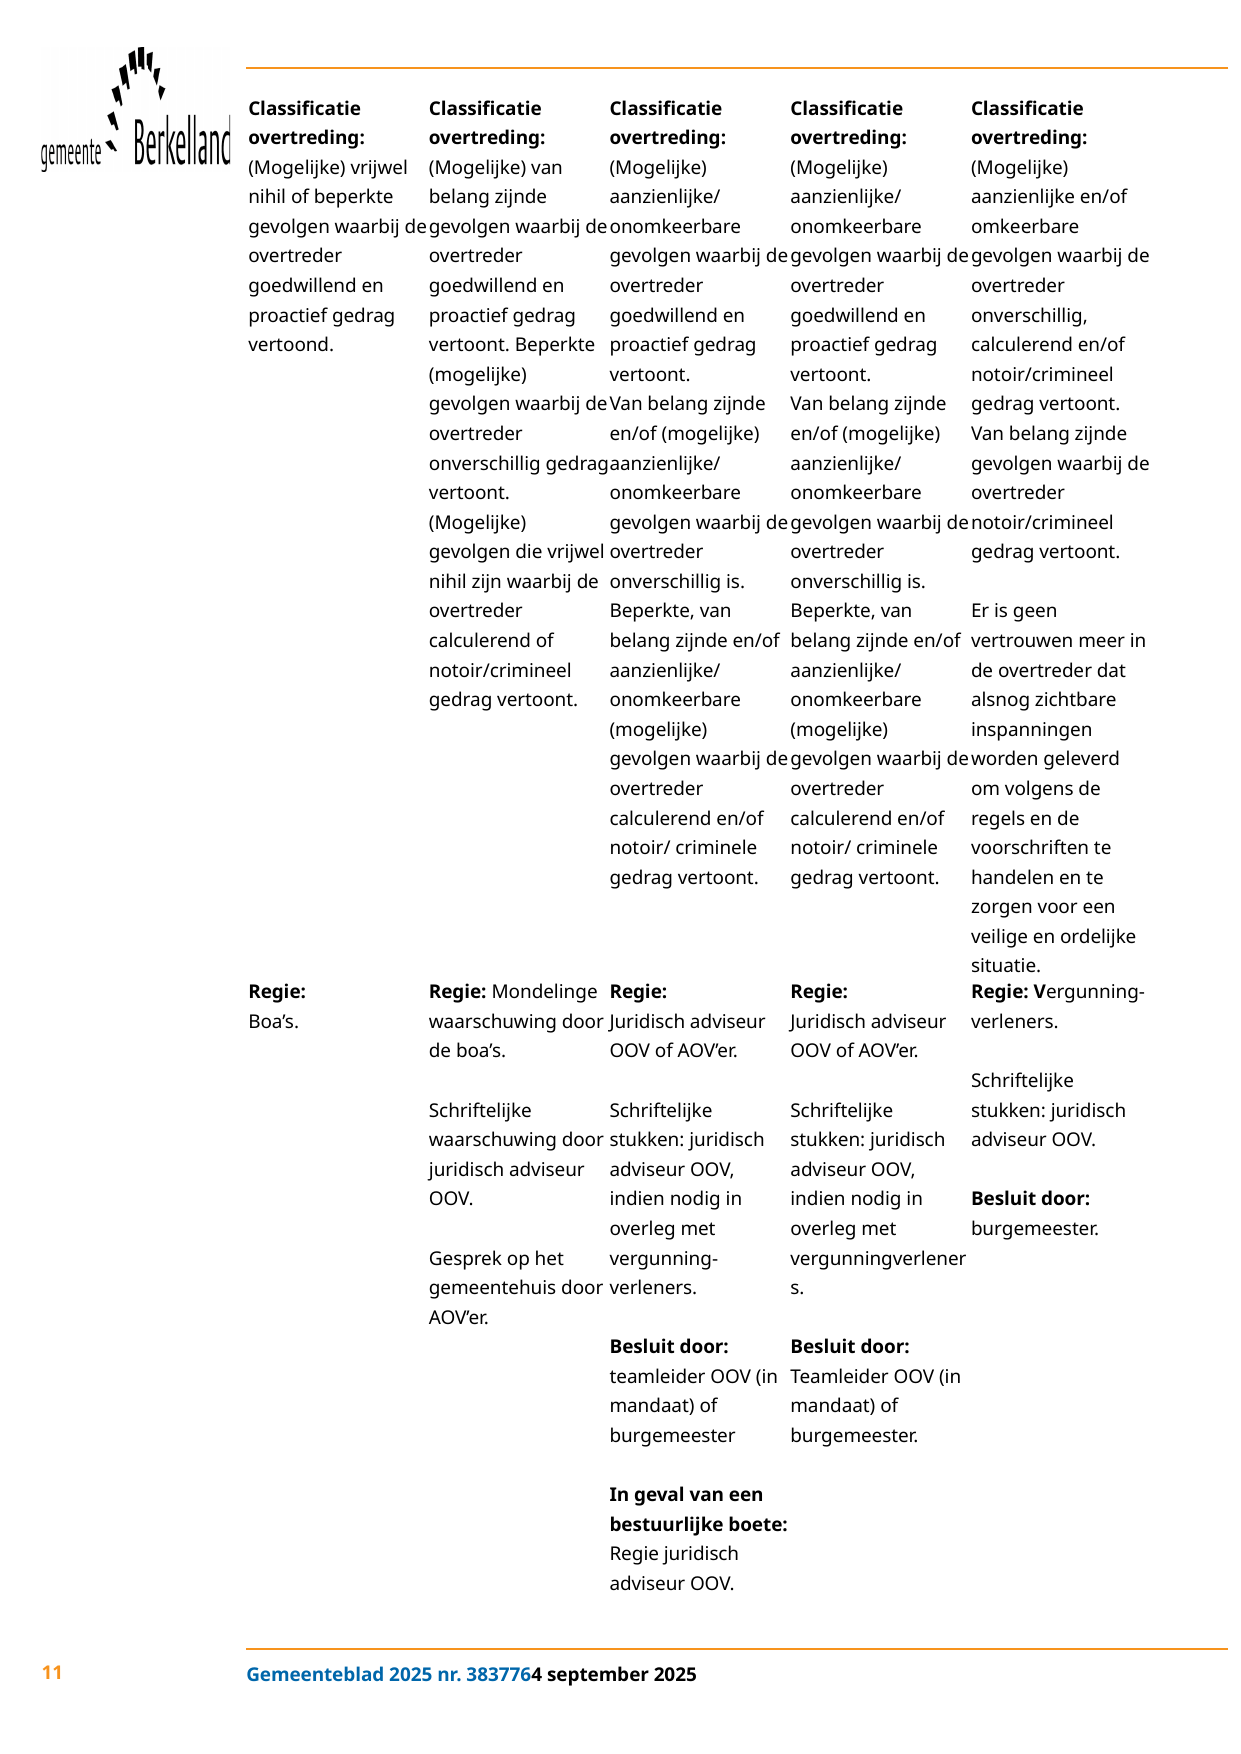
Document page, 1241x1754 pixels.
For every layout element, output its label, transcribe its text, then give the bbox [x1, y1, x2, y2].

table_cell Regie: Juridisch adviseur OOV of AOV’er. Schriftelijke stukken: juridisch adviseur OOV, indien nodig in overleg met vergunningverleners. Besluit door: Teamleider OOV (in mandaat) of burgemeester. [790, 979, 971, 1596]
picture [41, 47, 231, 172]
table_cell Classificatie overtreding: (Mogelijke) aanzienlijke en/of omkeerbare gevolgen waarbij de overtreder onverschillig, calculerend en/of notoir/crimineel gedrag vertoont. Van belang zijnde gevolgen waarbij de overtreder notoir/crimineel gedrag vertoont. Er is geen vertrouwen meer in de overtreder dat alsnog zichtbare inspanningen worden geleverd om volgens de regels en de voorschriften te handelen en te zorgen voor een veilige en ordelijke situatie. [971, 95, 1152, 978]
table_cell Regie: Vergunning-verleners. Schriftelijke stukken: juridisch adviseur OOV. Besluit door: burgemeester. [971, 979, 1152, 1596]
table_cell Classificatie overtreding: (Mogelijke) van belang zijnde gevolgen waarbij de overtreder goedwillend en proactief gedrag vertoont. Beperkte (mogelijke) gevolgen waarbij de overtreder onverschillig gedrag vertoont. (Mogelijke) gevolgen die vrijwel nihil zijn waarbij de overtreder calculerend of notoir/crimineel gedrag vertoont. [429, 95, 609, 978]
table_cell Classificatie overtreding: (Mogelijke) aanzienlijke/ onomkeerbare gevolgen waarbij de overtreder goedwillend en proactief gedrag vertoont. Van belang zijnde en/of (mogelijke) aanzienlijke/ onomkeerbare gevolgen waarbij de overtreder onverschillig is. Beperkte, van belang zijnde en/of aanzienlijke/ onomkeerbare (mogelijke) gevolgen waarbij de overtreder calculerend en/of notoir/ criminele gedrag vertoont. [609, 95, 790, 978]
table_cell Regie: Boa’s. [248, 979, 429, 1596]
table_cell Regie: Mondelinge waarschuwing door de boa’s. Schriftelijke waarschuwing door juridisch adviseur OOV. Gesprek op het gemeentehuis door AOV’er. [429, 979, 609, 1596]
table_cell Classificatie overtreding: (Mogelijke) aanzienlijke/ onomkeerbare gevolgen waarbij de overtreder goedwillend en proactief gedrag vertoont. Van belang zijnde en/of (mogelijke) aanzienlijke/ onomkeerbare gevolgen waarbij de overtreder onverschillig is. Beperkte, van belang zijnde en/of aanzienlijke/ onomkeerbare (mogelijke) gevolgen waarbij de overtreder calculerend en/of notoir/ criminele gedrag vertoont. [790, 95, 971, 978]
table_cell Regie: Juridisch adviseur OOV of AOV’er. Schriftelijke stukken: juridisch adviseur OOV, indien nodig in overleg met vergunning-verleners. Besluit door: teamleider OOV (in mandaat) of burgemeester In geval van een bestuurlijke boete: Regie juridisch adviseur OOV. [609, 979, 790, 1596]
table_cell Classificatie overtreding: (Mogelijke) vrijwel nihil of beperkte gevolgen waarbij de overtreder goedwillend en proactief gedrag vertoond. [248, 95, 429, 978]
